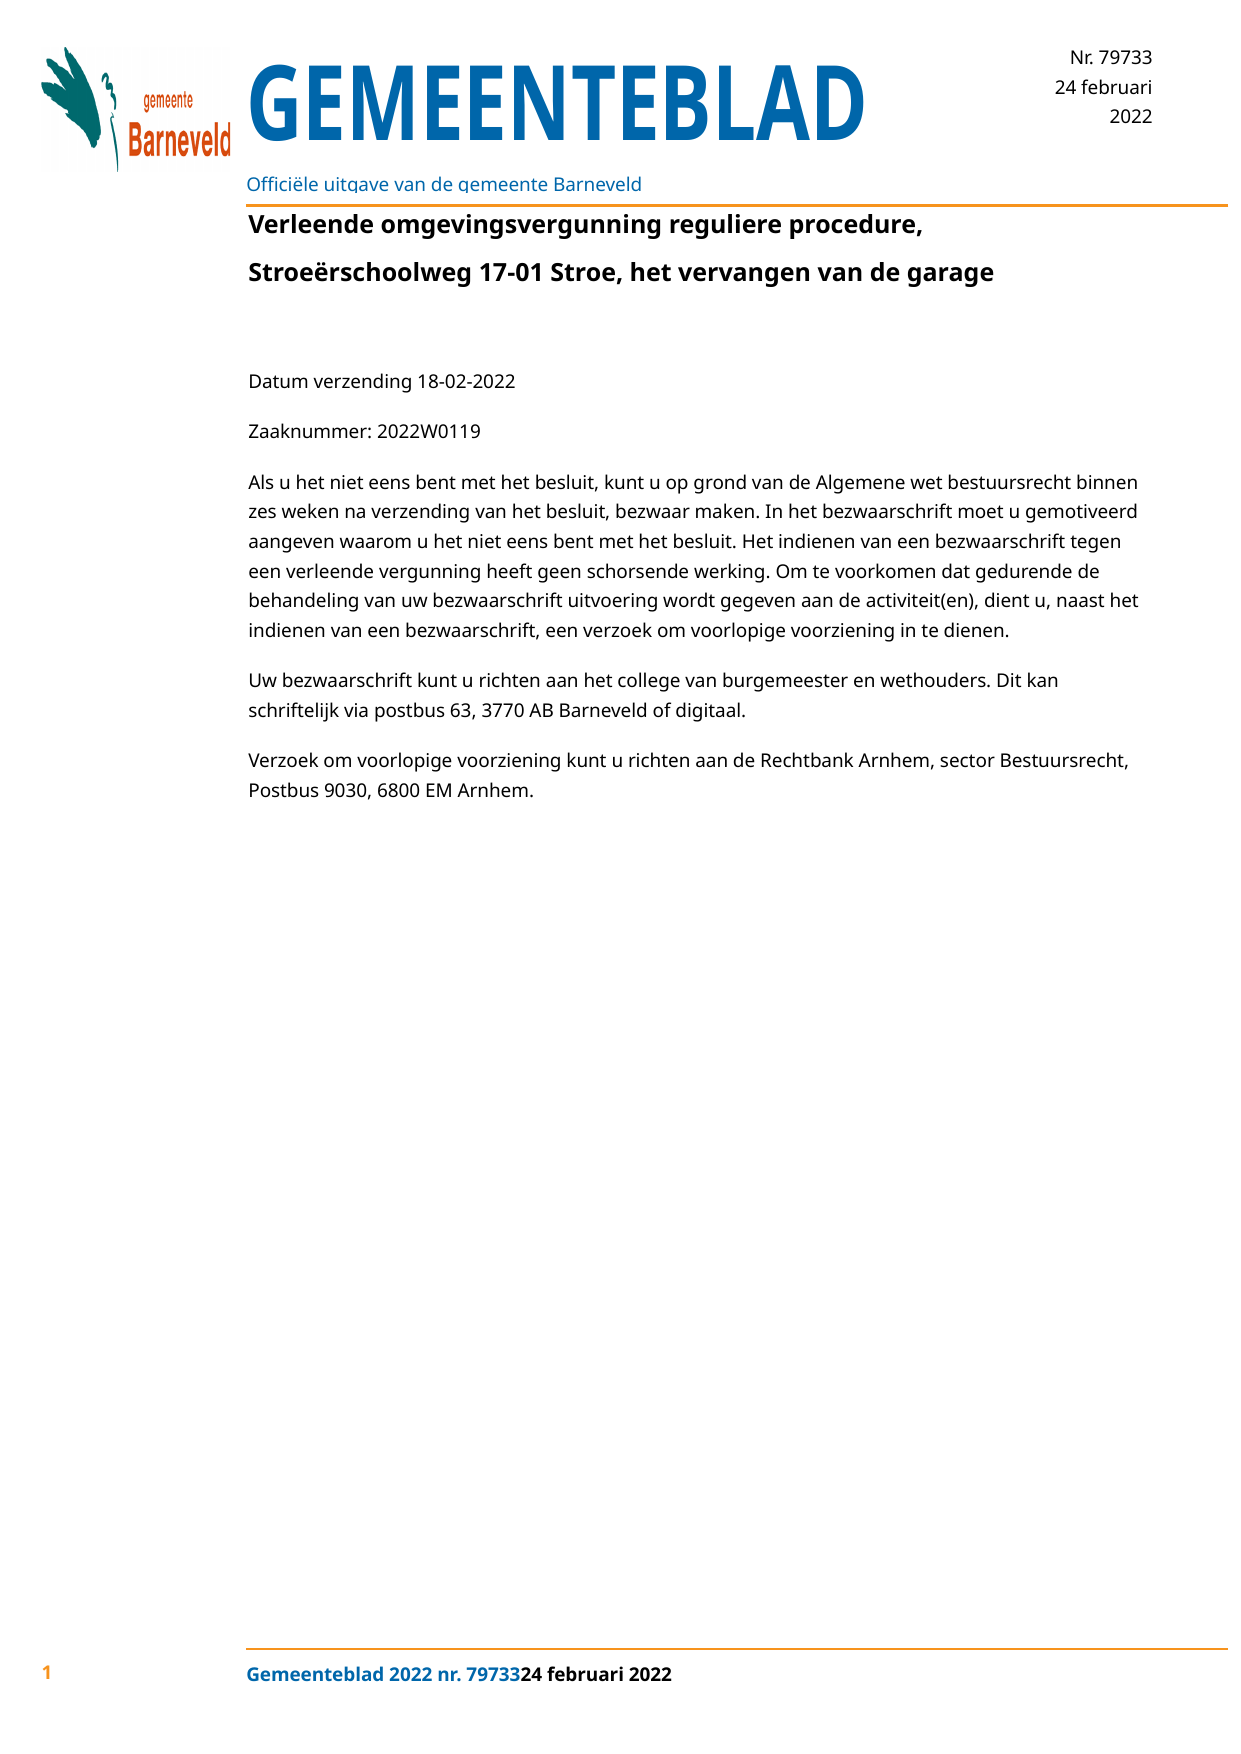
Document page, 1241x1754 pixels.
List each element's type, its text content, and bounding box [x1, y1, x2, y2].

text Verleende omgevingsvergunning reguliere procedure, Stroeërschoolweg 17-01 Stroe, het vervangen van de garage [248, 207, 1152, 288]
text Als u het niet eens bent met het besluit, kunt u op grond van de Algemene wet bestuursrecht binnen zes weken na verzending van het besluit, bezwaar maken. In het bezwaarschrift moet u gemotiveerd aangeven waarom u het niet eens bent met het besluit. Het indienen van een bezwaarschrift tegen een verleende vergunning heeft geen schorsende werking. Om te voorkomen dat gedurende de behandeling van uw bezwaarschrift uitvoering wordt gegeven aan de activiteit(en), dient u, naast het indienen van een bezwaarschrift, een verzoek om voorlopige voorziening in te dienen. [248, 469, 1152, 643]
text Datum verzending 18-02-2022 [248, 368, 1152, 394]
text Verzoek om voorlopige voorziening kunt u richten aan de Rechtbank Arnhem, sector Bestuursrecht, Postbus 9030, 6800 EM Arnhem. [248, 747, 1152, 803]
text Zaaknummer: 2022W0119 [248, 419, 1152, 444]
picture [41, 47, 231, 172]
text Uw bezwaarschrift kunt u richten aan het college van burgemeester en wethouders. Dit kan schriftelijk via postbus 63, 3770 AB Barneveld of digitaal. [248, 667, 1152, 723]
